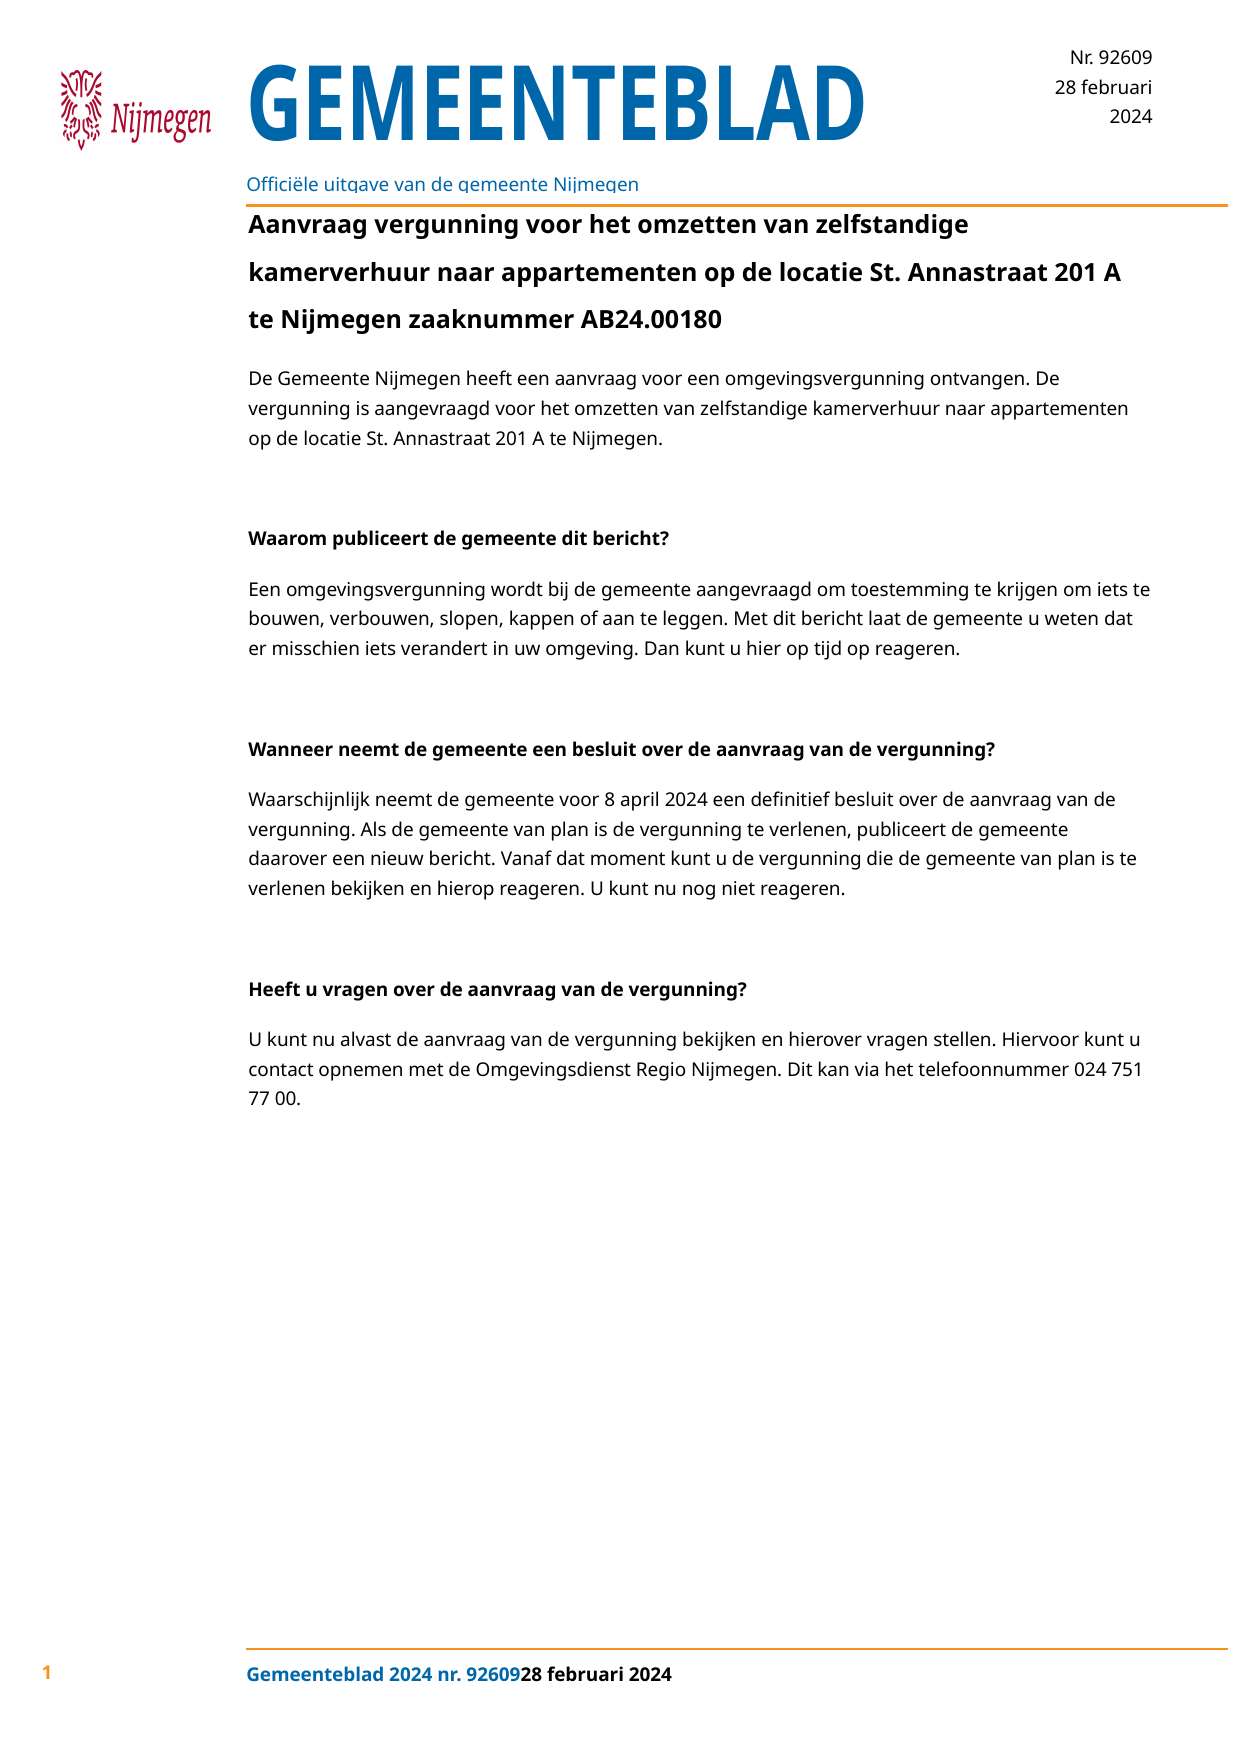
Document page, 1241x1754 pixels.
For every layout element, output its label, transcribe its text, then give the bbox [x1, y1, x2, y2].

text Aanvraag vergunning voor het omzetten van zelfstandige kamerverhuur naar appartementen op de locatie St. Annastraat 201 A te Nijmegen zaaknummer AB24.00180 [248, 207, 1152, 336]
text Heeft u vragen over de aanvraag van de vergunning? [248, 976, 1152, 1002]
text Een omgevingsvergunning wordt bij de gemeente aangevraagd om toestemming te krijgen om iets te bouwen, verbouwen, slopen, kappen of aan te leggen. Met dit bericht laat de gemeente u weten dat er misschien iets verandert in uw omgeving. Dan kunt u hier op tijd op reageren. [248, 576, 1152, 661]
text De Gemeente Nijmegen heeft een aanvraag voor een omgevingsvergunning ontvangen. De vergunning is aangevraagd voor het omzetten van zelfstandige kamerverhuur naar appartementen op de locatie St. Annastraat 201 A te Nijmegen. [248, 366, 1152, 450]
text Waarom publiceert de gemeente dit bericht? [248, 526, 1152, 551]
text Wanneer neemt de gemeente een besluit over de aanvraag van de vergunning? [248, 736, 1152, 762]
text Waarschijnlijk neemt de gemeente voor 8 april 2024 een definitief besluit over de aanvraag van de vergunning. Als de gemeente van plan is de vergunning te verlenen, publiceert de gemeente daarover een nieuw bericht. Vanaf dat moment kunt u de vergunning die de gemeente van plan is te verlenen bekijken en hierop reageren. U kunt nu nog niet reageren. [248, 786, 1152, 901]
picture [41, 47, 231, 172]
text U kunt nu alvast de aanvraag van de vergunning bekijken en hierover vragen stellen. Hiervoor kunt u contact opnemen met de Omgevingsdienst Regio Nijmegen. Dit kan via het telefoonnummer 024 751 77 00. [248, 1026, 1152, 1111]
